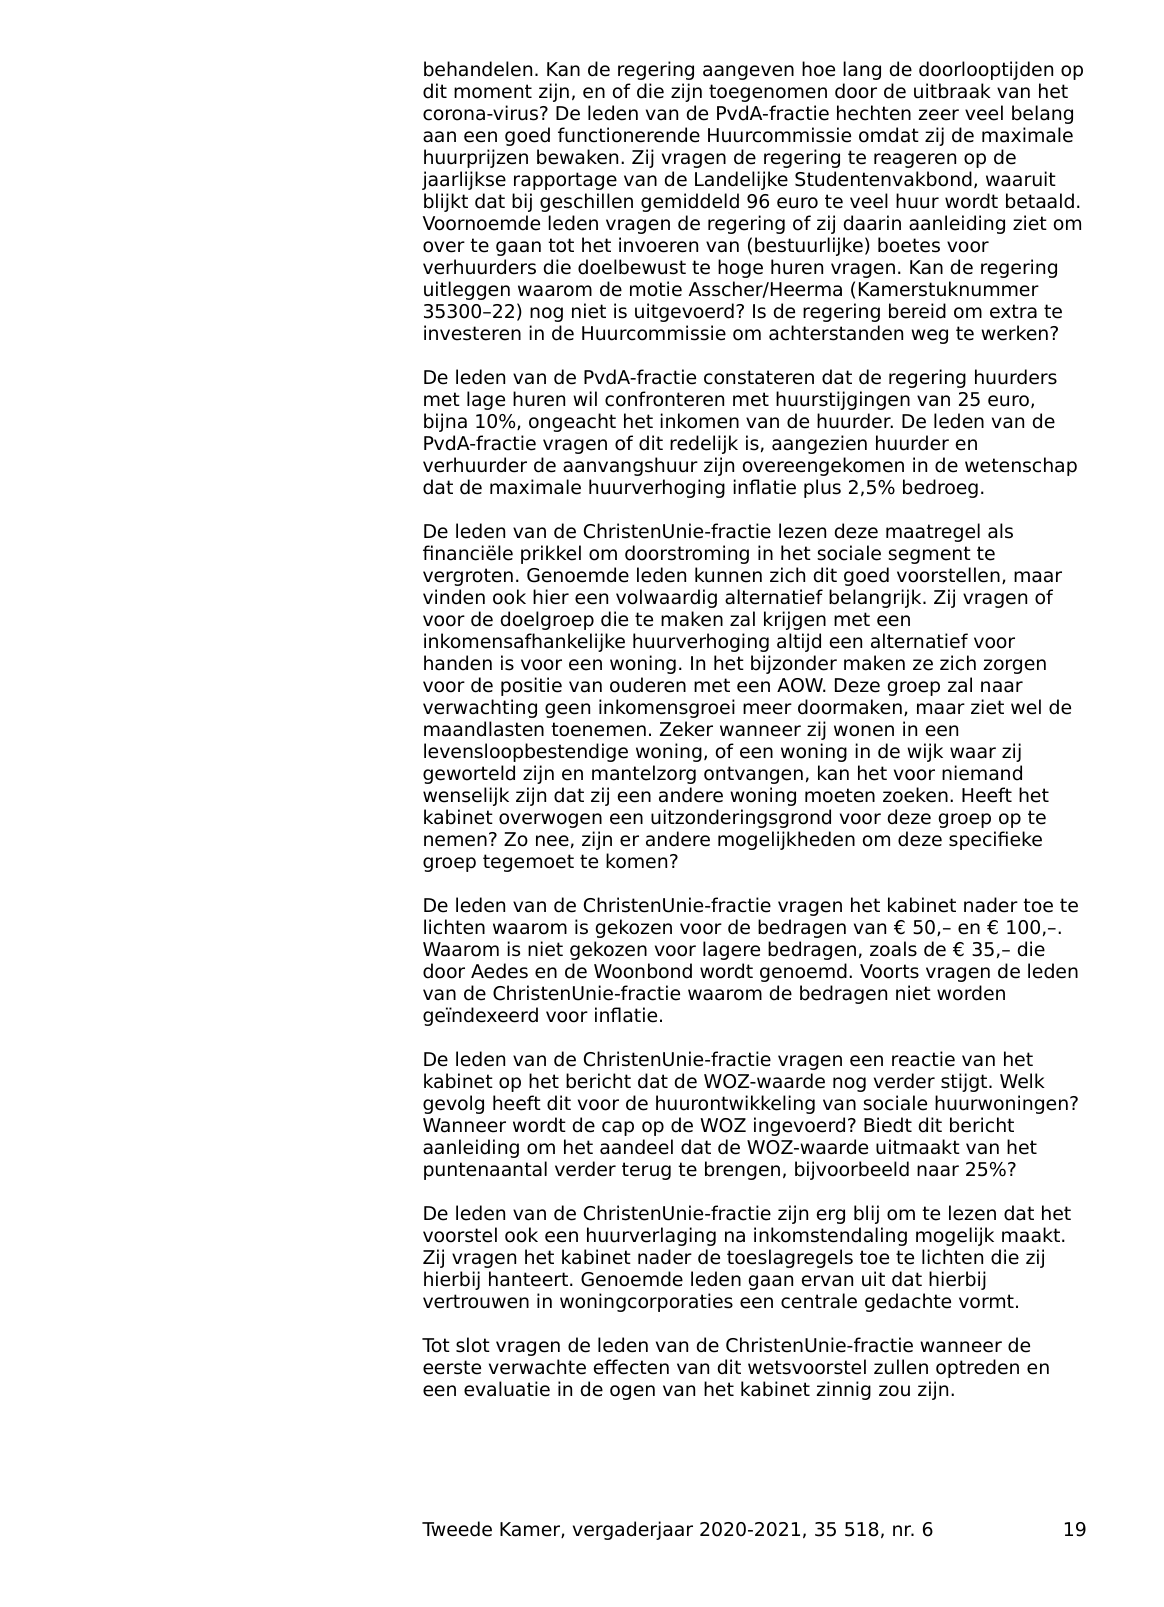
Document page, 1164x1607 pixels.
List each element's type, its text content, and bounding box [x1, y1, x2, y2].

text De leden van de ChristenUnie-fractie lezen deze maatregel als financiële prikkel om doorstroming in het sociale segment te vergroten. Genoemde leden kunnen zich dit goed voorstellen, maar vinden ook hier een volwaardig alternatief belangrijk. Zij vragen of voor de doelgroep die te maken zal krijgen met een inkomensafhankelijke huurverhoging altijd een alternatief voor handen is voor een woning. In het bijzonder maken ze zich zorgen voor de positie van ouderen met een AOW. Deze groep zal naar verwachting geen inkomensgroei meer doormaken, maar ziet wel de maandlasten toenemen. Zeker wanneer zij wonen in een levensloopbestendige woning, of een woning in de wijk waar zij geworteld zijn en mantelzorg ontvangen, kan het voor niemand wenselijk zijn dat zij een andere woning moeten zoeken. Heeft het kabinet overwogen een uitzonderingsgrond voor deze groep op te nemen? Zo nee, zijn er andere mogelijkheden om deze specifieke groep tegemoet te komen? [422, 521, 1087, 873]
text De leden van de ChristenUnie-fractie vragen een reactie van het kabinet op het bericht dat de WOZ-waarde nog verder stijgt. Welk gevolg heeft dit voor de huurontwikkeling van sociale huurwoningen? Wanneer wordt de cap op de WOZ ingevoerd? Biedt dit bericht aanleiding om het aandeel dat de WOZ-waarde uitmaakt van het puntenaantal verder terug te brengen, bijvoorbeeld naar 25%? [422, 1049, 1087, 1181]
text behandelen. Kan de regering aangeven hoe lang de doorlooptijden op dit moment zijn, en of die zijn toegenomen door de uitbraak van het corona-virus? De leden van de PvdA-fractie hechten zeer veel belang aan een goed functionerende Huurcommissie omdat zij de maximale huurprijzen bewaken. Zij vragen de regering te reageren op de jaarlijkse rapportage van de Landelijke Studentenvakbond, waaruit blijkt dat bij geschillen gemiddeld 96 euro te veel huur wordt betaald. Voornoemde leden vragen de regering of zij daarin aanleiding ziet om over te gaan tot het invoeren van (bestuurlijke) boetes voor verhuurders die doelbewust te hoge huren vragen. Kan de regering uitleggen waarom de motie Asscher/Heerma (Kamerstuknummer 35300–22) nog niet is uitgevoerd? Is de regering bereid om extra te investeren in de Huurcommissie om achterstanden weg te werken? [422, 59, 1087, 345]
text De leden van de ChristenUnie-fractie vragen het kabinet nader toe te lichten waarom is gekozen voor de bedragen van € 50,– en € 100,–. Waarom is niet gekozen voor lagere bedragen, zoals de € 35,– die door Aedes en de Woonbond wordt genoemd. Voorts vragen de leden van de ChristenUnie-fractie waarom de bedragen niet worden geïndexeerd voor inflatie. [422, 895, 1087, 1027]
text Tot slot vragen de leden van de ChristenUnie-fractie wanneer de eerste verwachte effecten van dit wetsvoorstel zullen optreden en een evaluatie in de ogen van het kabinet zinnig zou zijn. [422, 1335, 1087, 1401]
text De leden van de ChristenUnie-fractie zijn erg blij om te lezen dat het voorstel ook een huurverlaging na inkomstendaling mogelijk maakt. Zij vragen het kabinet nader de toeslagregels toe te lichten die zij hierbij hanteert. Genoemde leden gaan ervan uit dat hierbij vertrouwen in woningcorporaties een centrale gedachte vormt. [422, 1203, 1087, 1313]
text De leden van de PvdA-fractie constateren dat de regering huurders met lage huren wil confronteren met huurstijgingen van 25 euro, bijna 10%, ongeacht het inkomen van de huurder. De leden van de PvdA-fractie vragen of dit redelijk is, aangezien huurder en verhuurder de aanvangshuur zijn overeengekomen in de wetenschap dat de maximale huurverhoging inflatie plus 2,5% bedroeg. [422, 367, 1087, 499]
